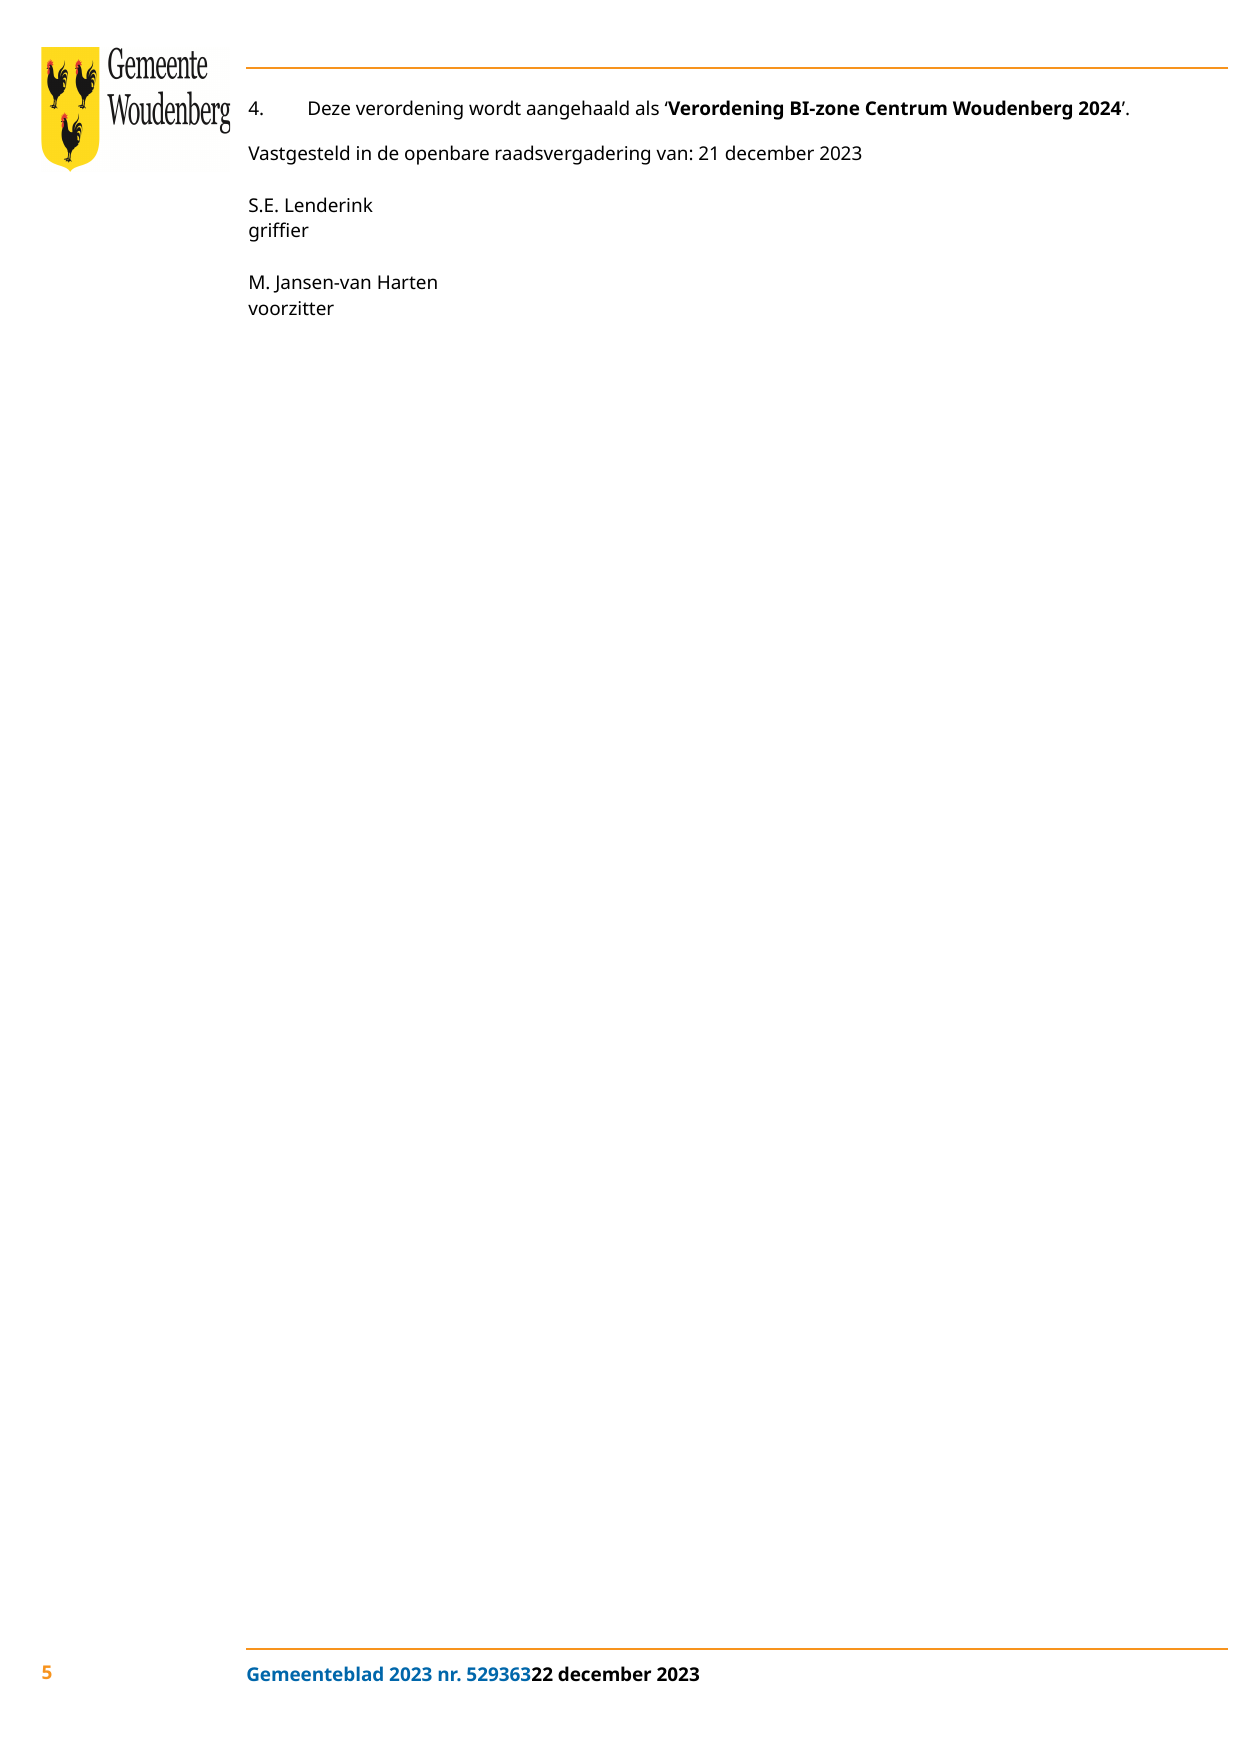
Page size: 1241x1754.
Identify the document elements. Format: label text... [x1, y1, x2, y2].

picture [41, 47, 231, 172]
text M. Jansen-van Harten [248, 269, 1152, 295]
text griffier [248, 218, 1152, 243]
text Vastgesteld in de openbare raadsvergadering van: 21 december 2023 [248, 140, 1152, 166]
list Deze verordening wordt aangehaald als ‘Verordening BI-zone Centrum Woudenberg 2024’. [248, 95, 1152, 121]
text voorzitter [248, 295, 1152, 321]
text S.E. Lenderink [248, 192, 1152, 218]
